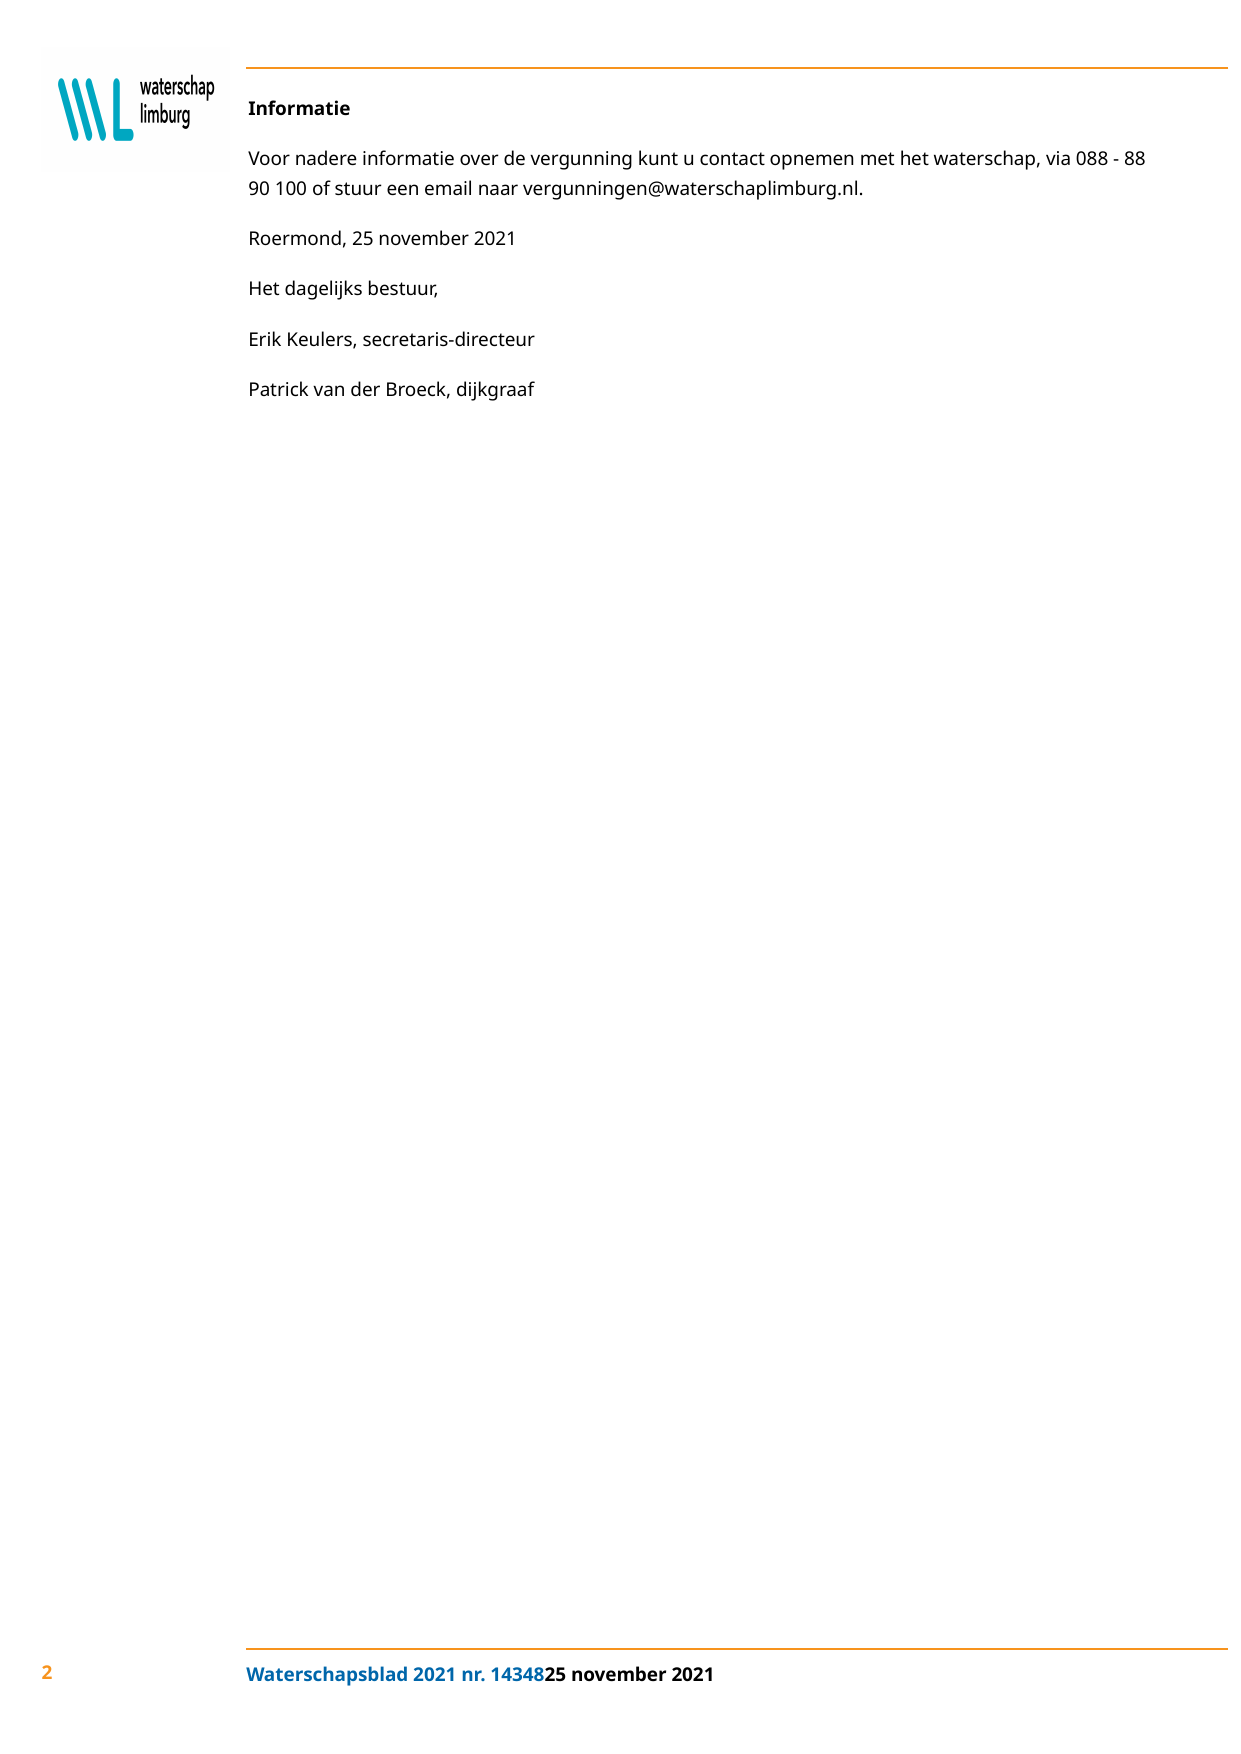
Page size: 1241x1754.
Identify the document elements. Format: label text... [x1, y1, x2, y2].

text Informatie [248, 95, 1152, 121]
text Het dagelijks bestuur, [248, 276, 1152, 301]
text Roermond, 25 november 2021 [248, 225, 1152, 251]
text Voor nadere informatie over de vergunning kunt u contact opnemen met het waterschap, via 088 - 88 90 100 of stuur een email naar vergunningen@waterschaplimburg.nl. [248, 145, 1152, 201]
picture [41, 47, 231, 172]
text Erik Keulers, secretaris-directeur [248, 326, 1152, 352]
text Patrick van der Broeck, dijkgraaf [248, 376, 1152, 402]
